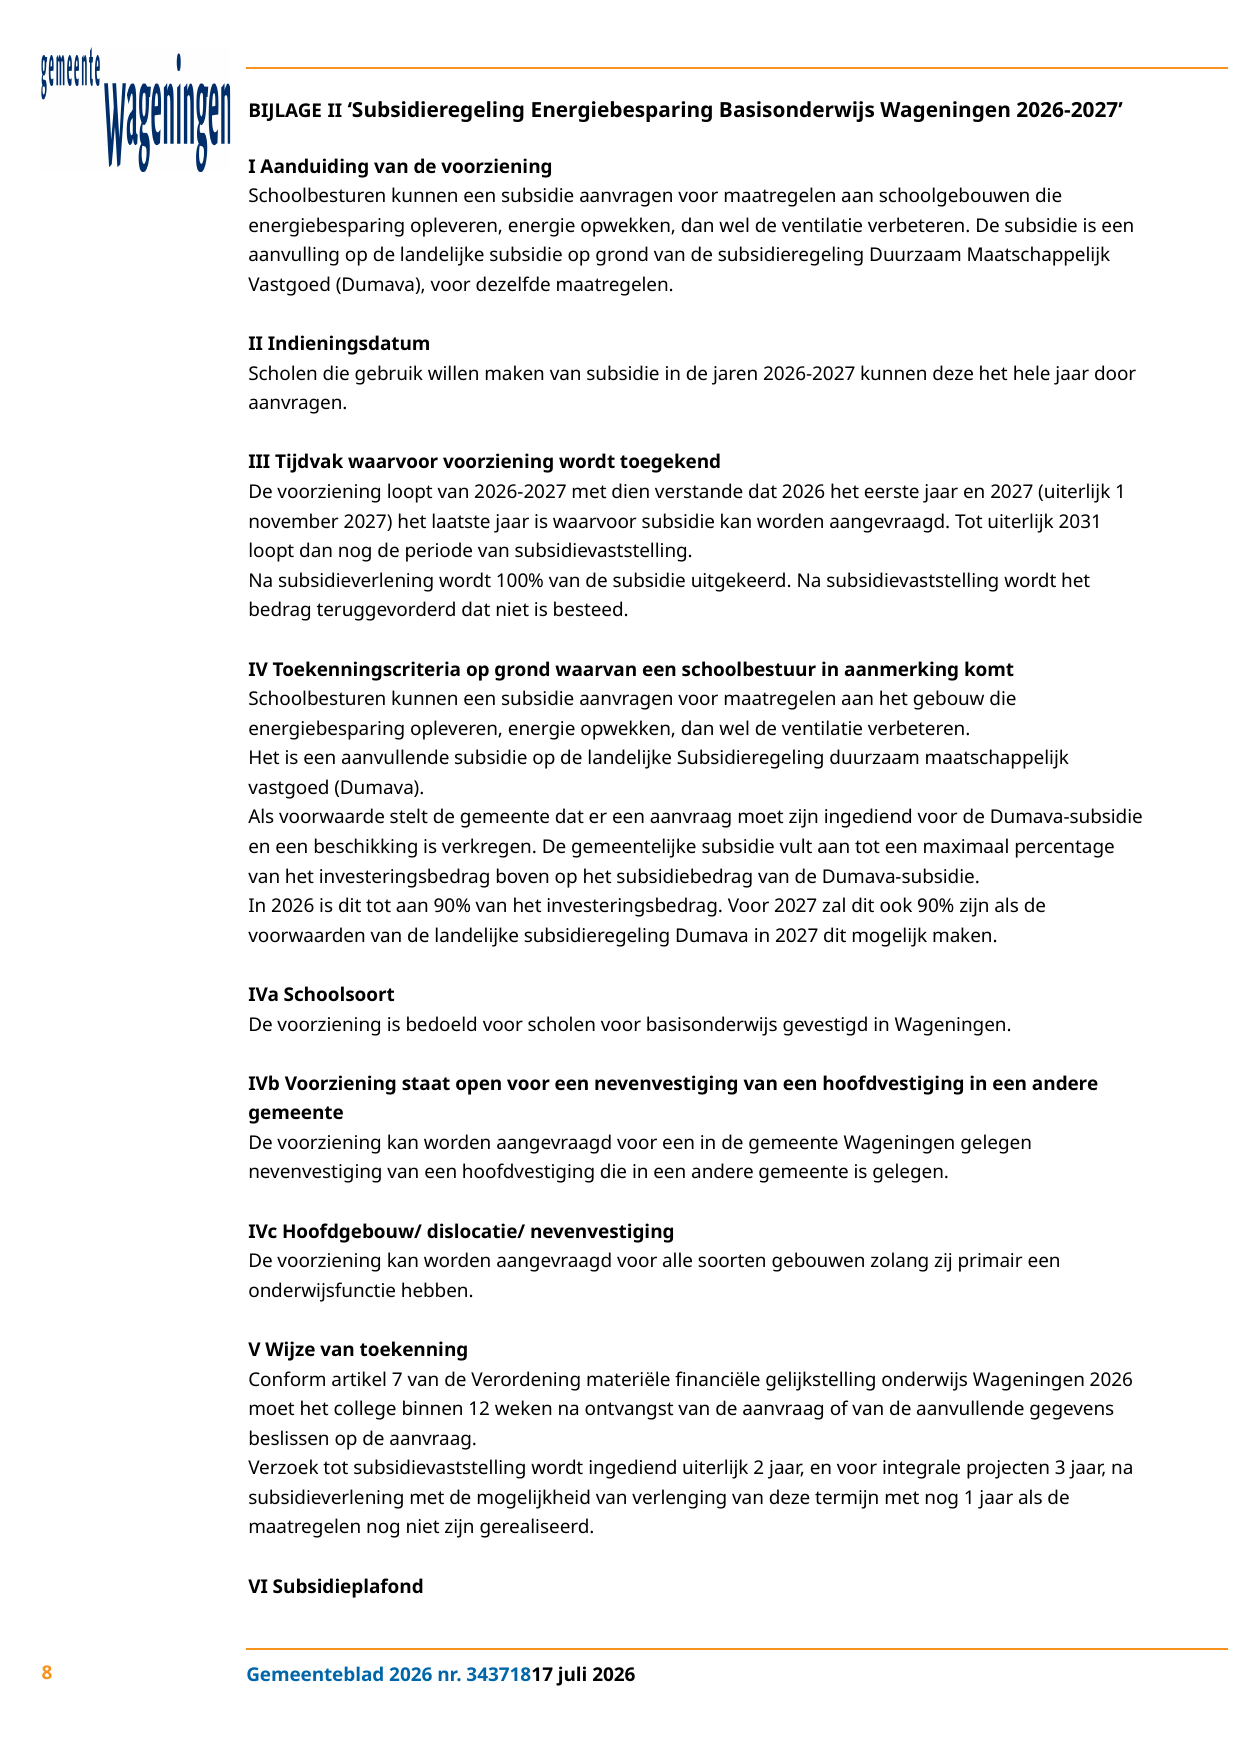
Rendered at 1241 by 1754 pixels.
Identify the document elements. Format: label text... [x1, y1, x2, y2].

text De voorziening is bedoeld voor scholen voor basisonderwijs gevestigd in Wageningen. [248, 1011, 1152, 1037]
text IVc Hoofdgebouw/ dislocatie/ nevenvestiging [248, 1218, 1152, 1244]
picture [41, 47, 231, 172]
text V Wijze van toekenning [248, 1336, 1152, 1362]
text IV Toekenningscriteria op grond waarvan een schoolbestuur in aanmerking komt [248, 656, 1152, 682]
text Schoolbesturen kunnen een subsidie aanvragen voor maatregelen aan schoolgebouwen die energiebesparing opleveren, energie opwekken, dan wel de ventilatie verbeteren. De subsidie is een aanvulling op de landelijke subsidie op grond van de subsidieregeling Duurzaam Maatschappelijk Vastgoed (Dumava), voor dezelfde maatregelen. [248, 182, 1152, 297]
text Verzoek tot subsidievaststelling wordt ingediend uiterlijk 2 jaar, en voor integrale projecten 3 jaar, na subsidieverlening met de mogelijkheid van verlenging van deze termijn met nog 1 jaar als de maatregelen nog niet zijn gerealiseerd. [248, 1454, 1152, 1539]
text De voorziening loopt van 2026-2027 met dien verstande dat 2026 het eerste jaar en 2027 (uiterlijk 1 november 2027) het laatste jaar is waarvoor subsidie kan worden aangevraagd. Tot uiterlijk 2031 loopt dan nog de periode van subsidievaststelling. [248, 478, 1152, 563]
text De voorziening kan worden aangevraagd voor alle soorten gebouwen zolang zij primair een onderwijsfunctie hebben. [248, 1247, 1152, 1303]
text Na subsidieverlening wordt 100% van de subsidie uitgekeerd. Na subsidievaststelling wordt het bedrag teruggevorderd dat niet is besteed. [248, 567, 1152, 622]
text Als voorwaarde stelt de gemeente dat er een aanvraag moet zijn ingediend voor de Dumava-subsidie en een beschikking is verkregen. De gemeentelijke subsidie vult aan tot een maximaal percentage van het investeringsbedrag boven op het subsidiebedrag van de Dumava-subsidie. [248, 804, 1152, 889]
text Schoolbesturen kunnen een subsidie aanvragen voor maatregelen aan het gebouw die energiebesparing opleveren, energie opwekken, dan wel de ventilatie verbeteren. [248, 685, 1152, 741]
text I Aanduiding van de voorziening [248, 153, 1152, 179]
text IVb Voorziening staat open voor een nevenvestiging van een hoofdvestiging in een andere gemeente [248, 1070, 1152, 1125]
text In 2026 is dit tot aan 90% van het investeringsbedrag. Voor 2027 zal dit ook 90% zijn als de voorwaarden van de landelijke subsidieregeling Dumava in 2027 dit mogelijk maken. [248, 892, 1152, 948]
text VI Subsidieplafond [248, 1573, 1152, 1599]
text Scholen die gebruik willen maken van subsidie in de jaren 2026-2027 kunnen deze het hele jaar door aanvragen. [248, 360, 1152, 415]
text IVa Schoolsoort [248, 981, 1152, 1007]
text BIJLAGE II ‘Subsidieregeling Energiebesparing Basisonderwijs Wageningen 2026-2027’ [248, 95, 1152, 123]
text Het is een aanvullende subsidie op de landelijke Subsidieregeling duurzaam maatschappelijk vastgoed (Dumava). [248, 744, 1152, 800]
text II Indieningsdatum [248, 330, 1152, 356]
text III Tijdvak waarvoor voorziening wordt toegekend [248, 449, 1152, 474]
text De voorziening kan worden aangevraagd voor een in de gemeente Wageningen gelegen nevenvestiging van een hoofdvestiging die in een andere gemeente is gelegen. [248, 1129, 1152, 1184]
text Conform artikel 7 van de Verordening materiële financiële gelijkstelling onderwijs Wageningen 2026 moet het college binnen 12 weken na ontvangst van de aanvraag of van de aanvullende gegevens beslissen op de aanvraag. [248, 1366, 1152, 1451]
